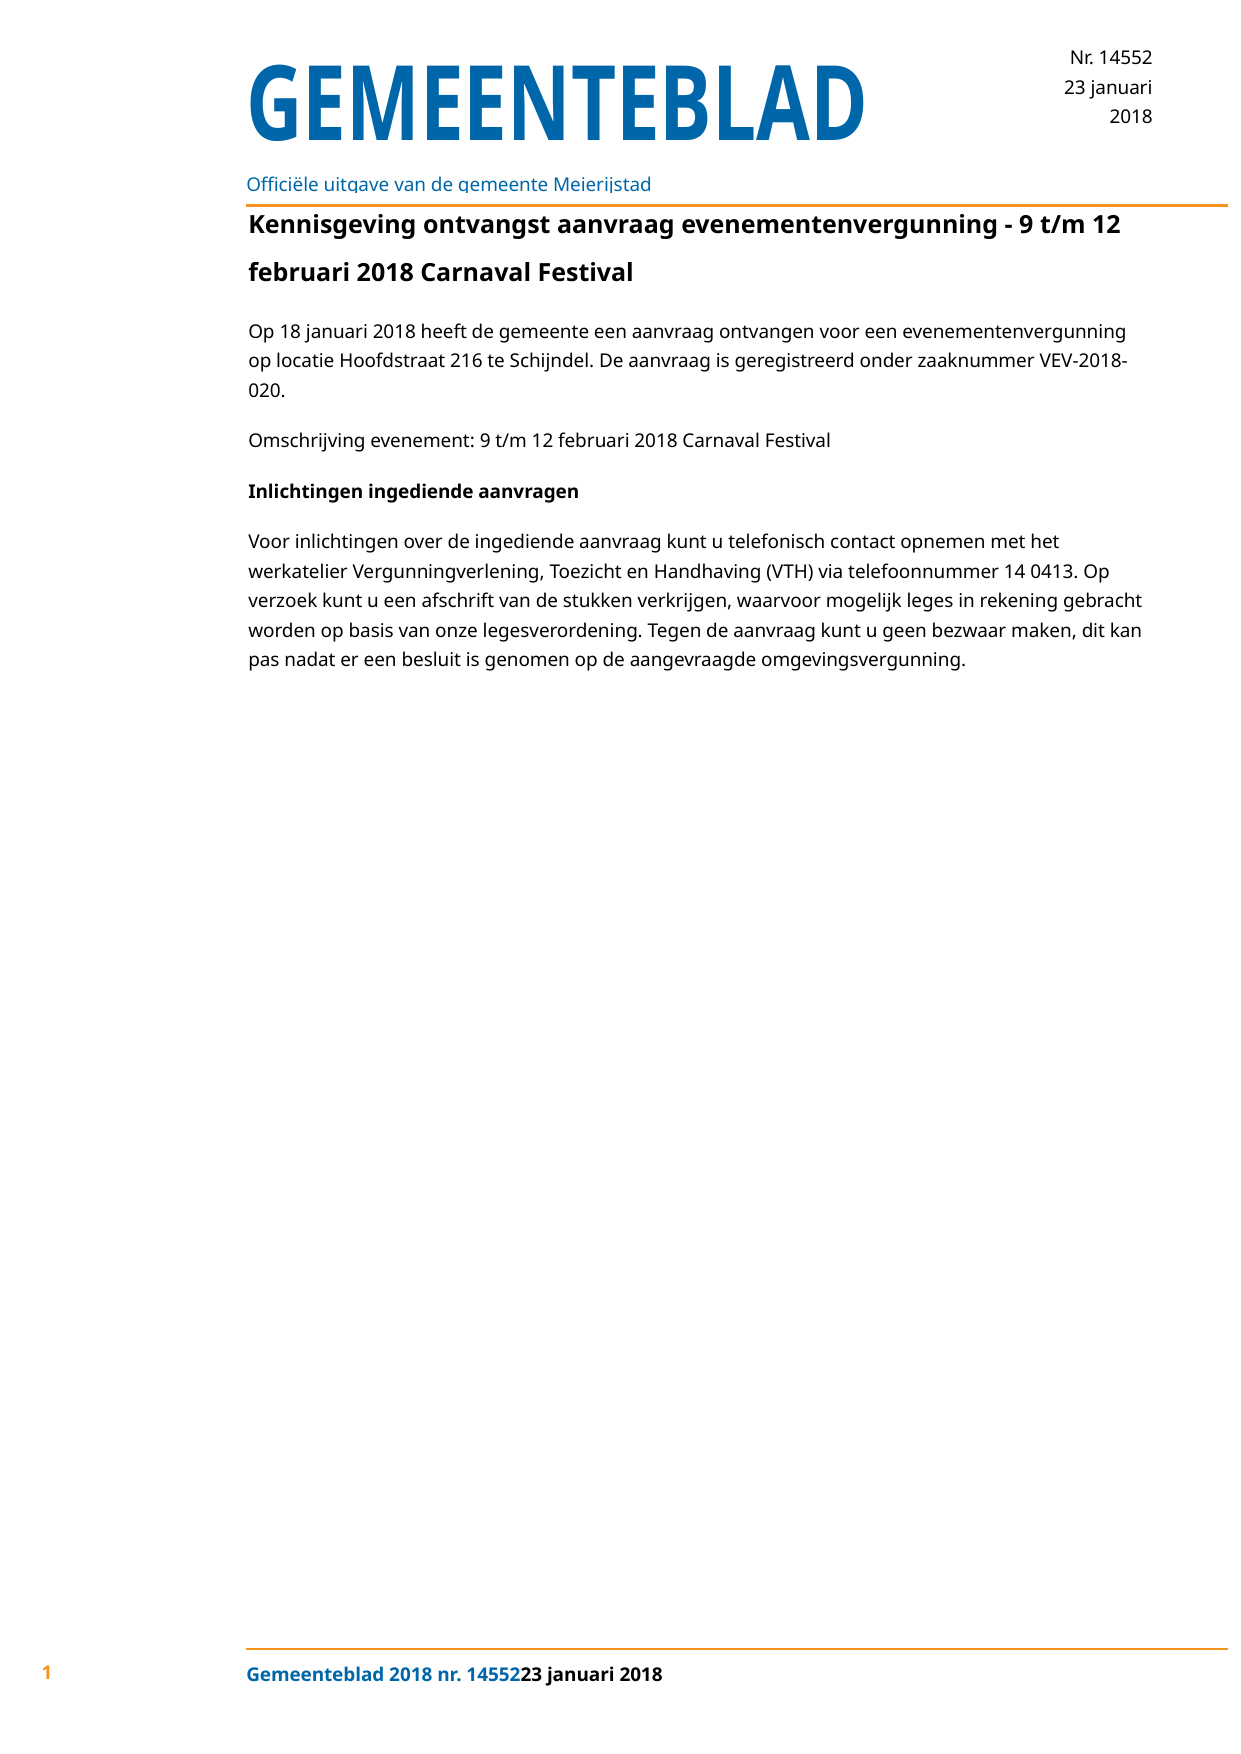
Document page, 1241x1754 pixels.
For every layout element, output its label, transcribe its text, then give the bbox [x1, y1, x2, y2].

picture [41, 47, 231, 172]
text Op 18 januari 2018 heeft de gemeente een aanvraag ontvangen voor een evenementenvergunning op locatie Hoofdstraat 216 te Schijndel. De aanvraag is geregistreerd onder zaaknummer VEV-2018-020. [248, 318, 1152, 403]
text Kennisgeving ontvangst aanvraag evenementenvergunning - 9 t/m 12 februari 2018 Carnaval Festival [248, 207, 1152, 288]
text Omschrijving evenement: 9 t/m 12 februari 2018 Carnaval Festival [248, 427, 1152, 453]
text Voor inlichtingen over de ingediende aanvraag kunt u telefonisch contact opnemen met het werkatelier Vergunningverlening, Toezicht en Handhaving (VTH) via telefoonnummer 14 0413. Op verzoek kunt u een afschrift van de stukken verkrijgen, waarvoor mogelijk leges in rekening gebracht worden op basis van onze legesverordening. Tegen de aanvraag kunt u geen bezwaar maken, dit kan pas nadat er een besluit is genomen op de aangevraagde omgevingsvergunning. [248, 528, 1152, 672]
text Inlichtingen ingediende aanvragen [248, 478, 1152, 504]
